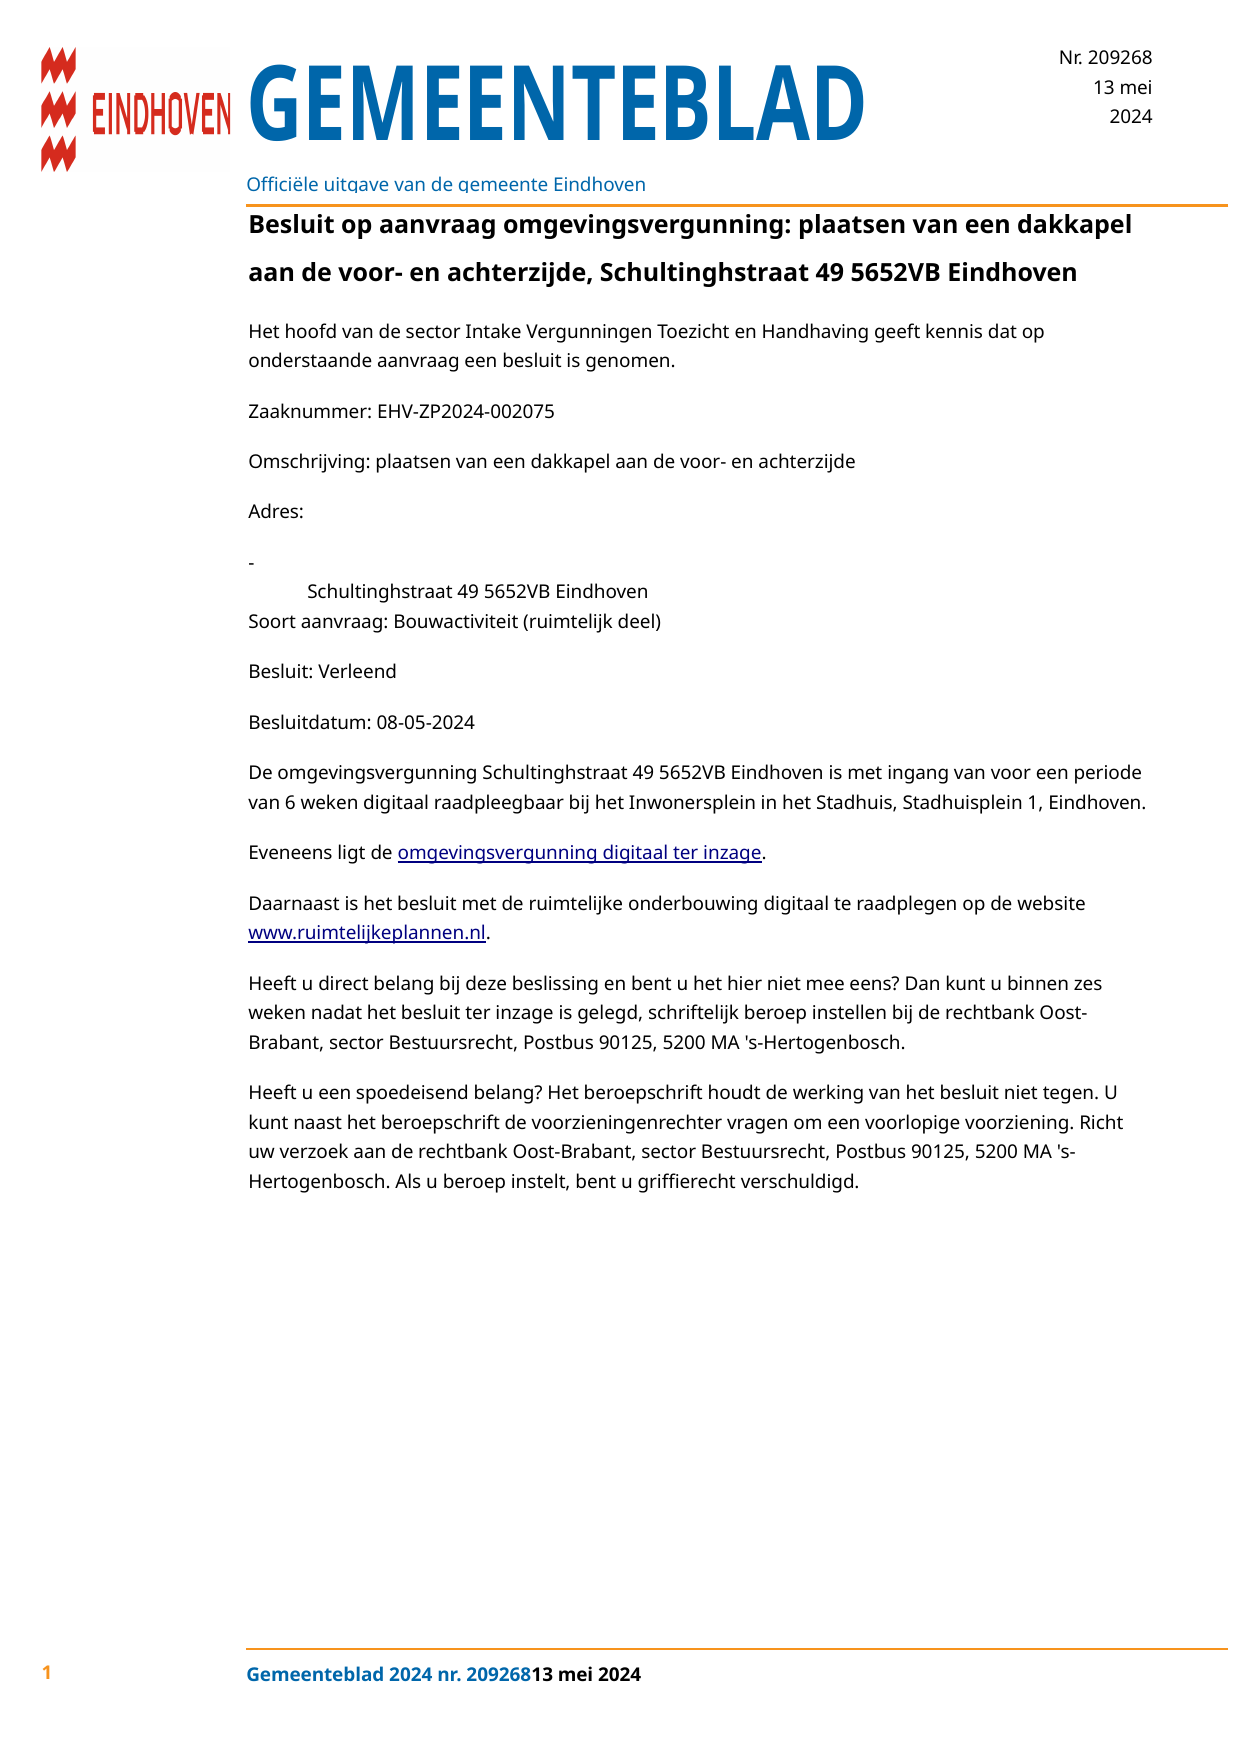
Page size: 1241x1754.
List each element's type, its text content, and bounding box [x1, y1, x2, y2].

text De omgevingsvergunning Schultinghstraat 49 5652VB Eindhoven is met ingang van voor een periode van 6 weken digitaal raadpleegbaar bij het Inwonersplein in het Stadhuis, Stadhuisplein 1, Eindhoven. [248, 759, 1152, 815]
text Besluit op aanvraag omgevingsvergunning: plaatsen van een dakkapel aan de voor- en achterzijde, Schultinghstraat 49 5652VB Eindhoven [248, 207, 1152, 288]
text Heeft u een spoedeisend belang? Het beroepschrift houdt de werking van het besluit niet tegen. U kunt naast het beroepschrift de voorzieningenrechter vragen om een voorlopige voorziening. Richt uw verzoek aan de rechtbank Oost-Brabant, sector Bestuursrecht, Postbus 90125, 5200 MA 's-Hertogenbosch. Als u beroep instelt, bent u griffierecht verschuldigd. [248, 1079, 1152, 1194]
text Besluitdatum: 08-05-2024 [248, 709, 1152, 735]
text Zaaknummer: EHV-ZP2024-002075 [248, 398, 1152, 424]
text Adres: [248, 499, 1152, 524]
text Heeft u direct belang bij deze beslissing en bent u het hier niet mee eens? Dan kunt u binnen zes weken nadat het besluit ter inzage is gelegd, schriftelijk beroep instellen bij de rechtbank Oost-Brabant, sector Bestuursrecht, Postbus 90125, 5200 MA 's-Hertogenbosch. [248, 970, 1152, 1055]
text Besluit: Verleend [248, 659, 1152, 684]
text Soort aanvraag: Bouwactiviteit (ruimtelijk deel) [248, 608, 1152, 634]
picture [41, 47, 231, 172]
text Omschrijving: plaatsen van een dakkapel aan de voor- en achterzijde [248, 448, 1152, 474]
list Schultinghstraat 49 5652VB Eindhoven [248, 579, 1152, 604]
text Eveneens ligt de omgevingsvergunning digitaal ter inzage. [248, 839, 1152, 865]
text Daarnaast is het besluit met de ruimtelijke onderbouwing digitaal te raadplegen op de website www.ruimtelijkeplannen.nl. [248, 890, 1152, 945]
text Het hoofd van de sector Intake Vergunningen Toezicht en Handhaving geeft kennis dat op onderstaande aanvraag een besluit is genomen. [248, 318, 1152, 373]
